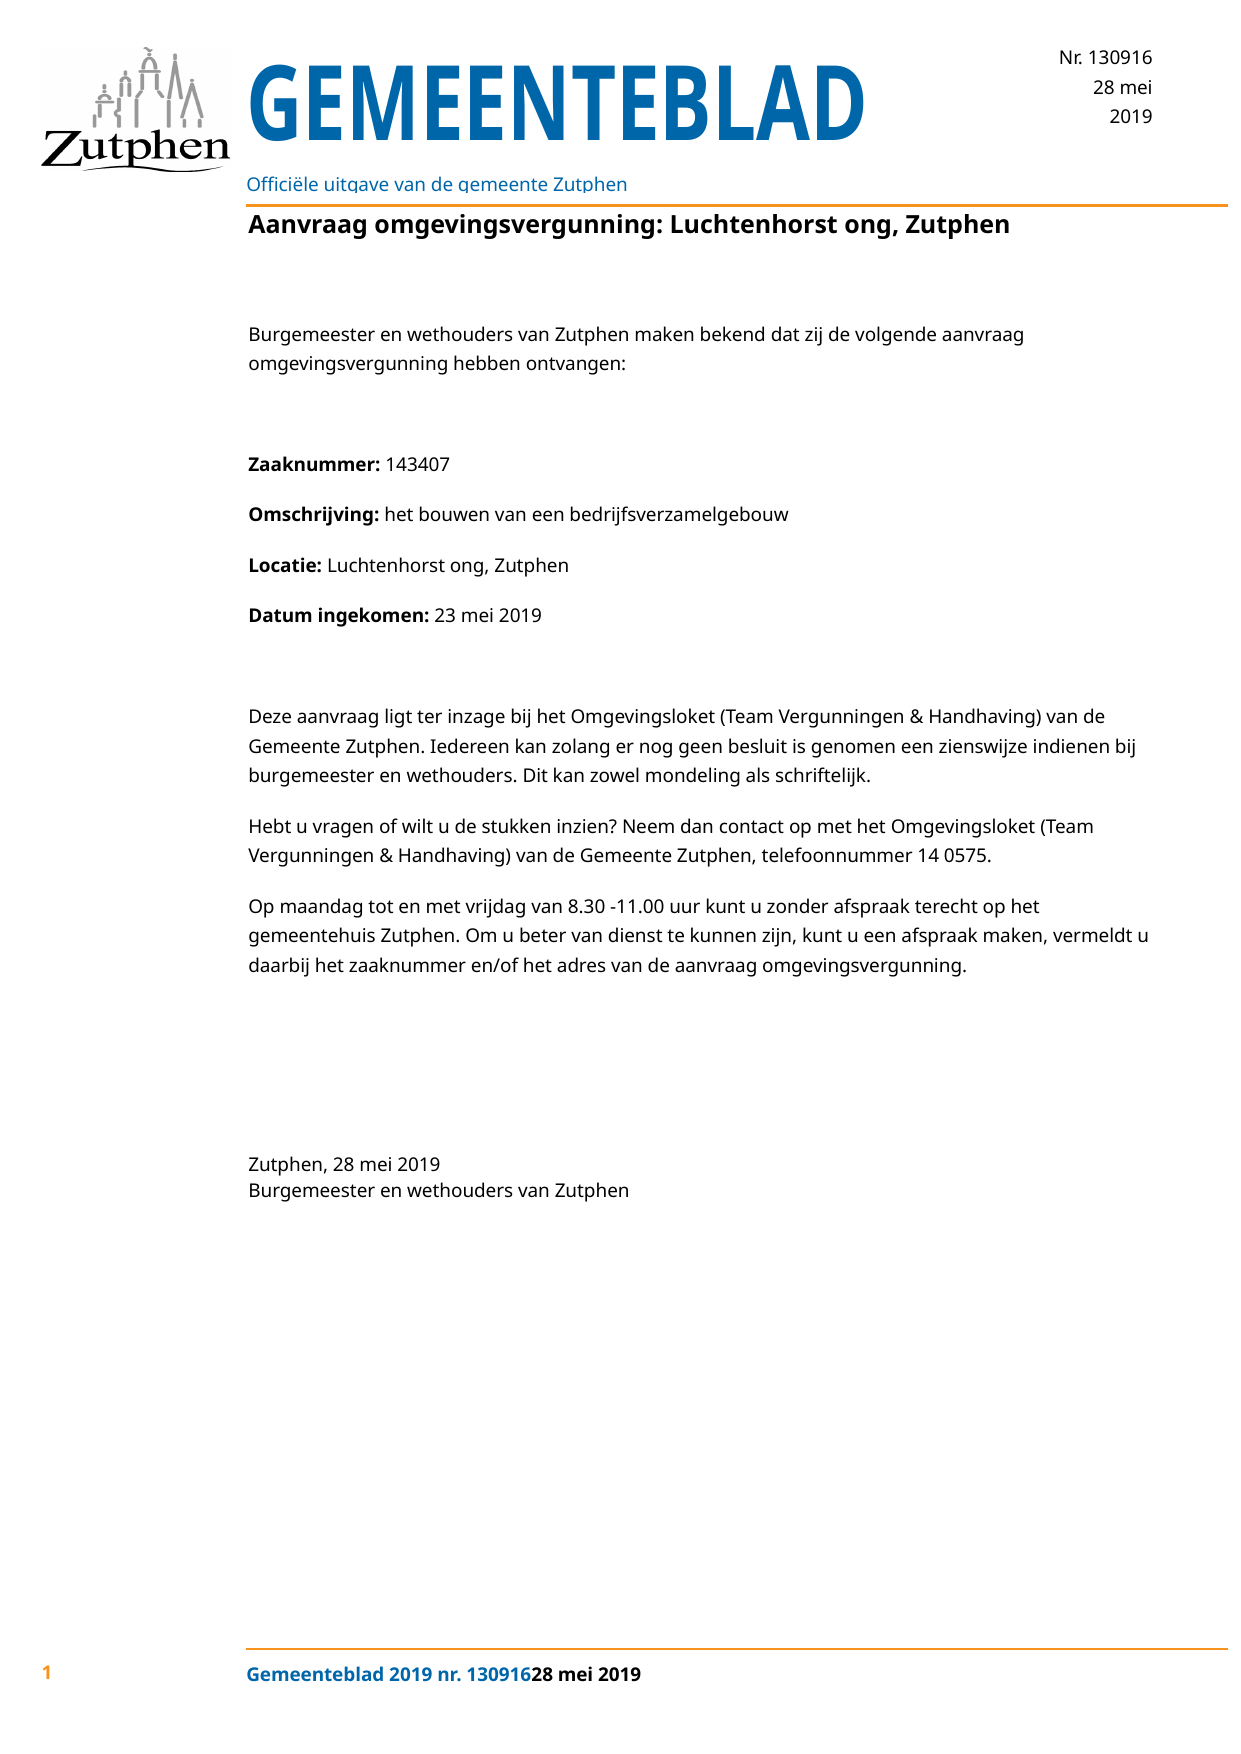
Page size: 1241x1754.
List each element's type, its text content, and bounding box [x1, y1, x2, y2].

text Zaaknummer: 143407 [248, 451, 1152, 477]
text Datum ingekomen: 23 mei 2019 [248, 602, 1152, 628]
text Locatie: Luchtenhorst ong, Zutphen [248, 552, 1152, 578]
text Omschrijving: het bouwen van een bedrijfsverzamelgebouw [248, 502, 1152, 527]
text Burgemeester en wethouders van Zutphen [248, 1177, 1152, 1202]
picture [41, 47, 231, 172]
text Aanvraag omgevingsvergunning: Luchtenhorst ong, Zutphen [248, 207, 1152, 241]
text Burgemeester en wethouders van Zutphen maken bekend dat zij de volgende aanvraag omgevingsvergunning hebben ontvangen: [248, 321, 1152, 376]
text Zutphen, 28 mei 2019 [248, 1151, 1152, 1177]
text Op maandag tot en met vrijdag van 8.30 -11.00 uur kunt u zonder afspraak terecht op het gemeentehuis Zutphen. Om u beter van dienst te kunnen zijn, kunt u een afspraak maken, vermeldt u daarbij het zaaknummer en/of het adres van de aanvraag omgevingsvergunning. [248, 893, 1152, 978]
text Hebt u vragen of wilt u de stukken inzien? Neem dan contact op met het Omgevingsloket (Team Vergunningen & Handhaving) van de Gemeente Zutphen, telefoonnummer 14 0575. [248, 813, 1152, 868]
text Deze aanvraag ligt ter inzage bij het Omgevingsloket (Team Vergunningen & Handhaving) van de Gemeente Zutphen. Iedereen kan zolang er nog geen besluit is genomen een zienswijze indienen bij burgemeester en wethouders. Dit kan zowel mondeling als schriftelijk. [248, 703, 1152, 788]
